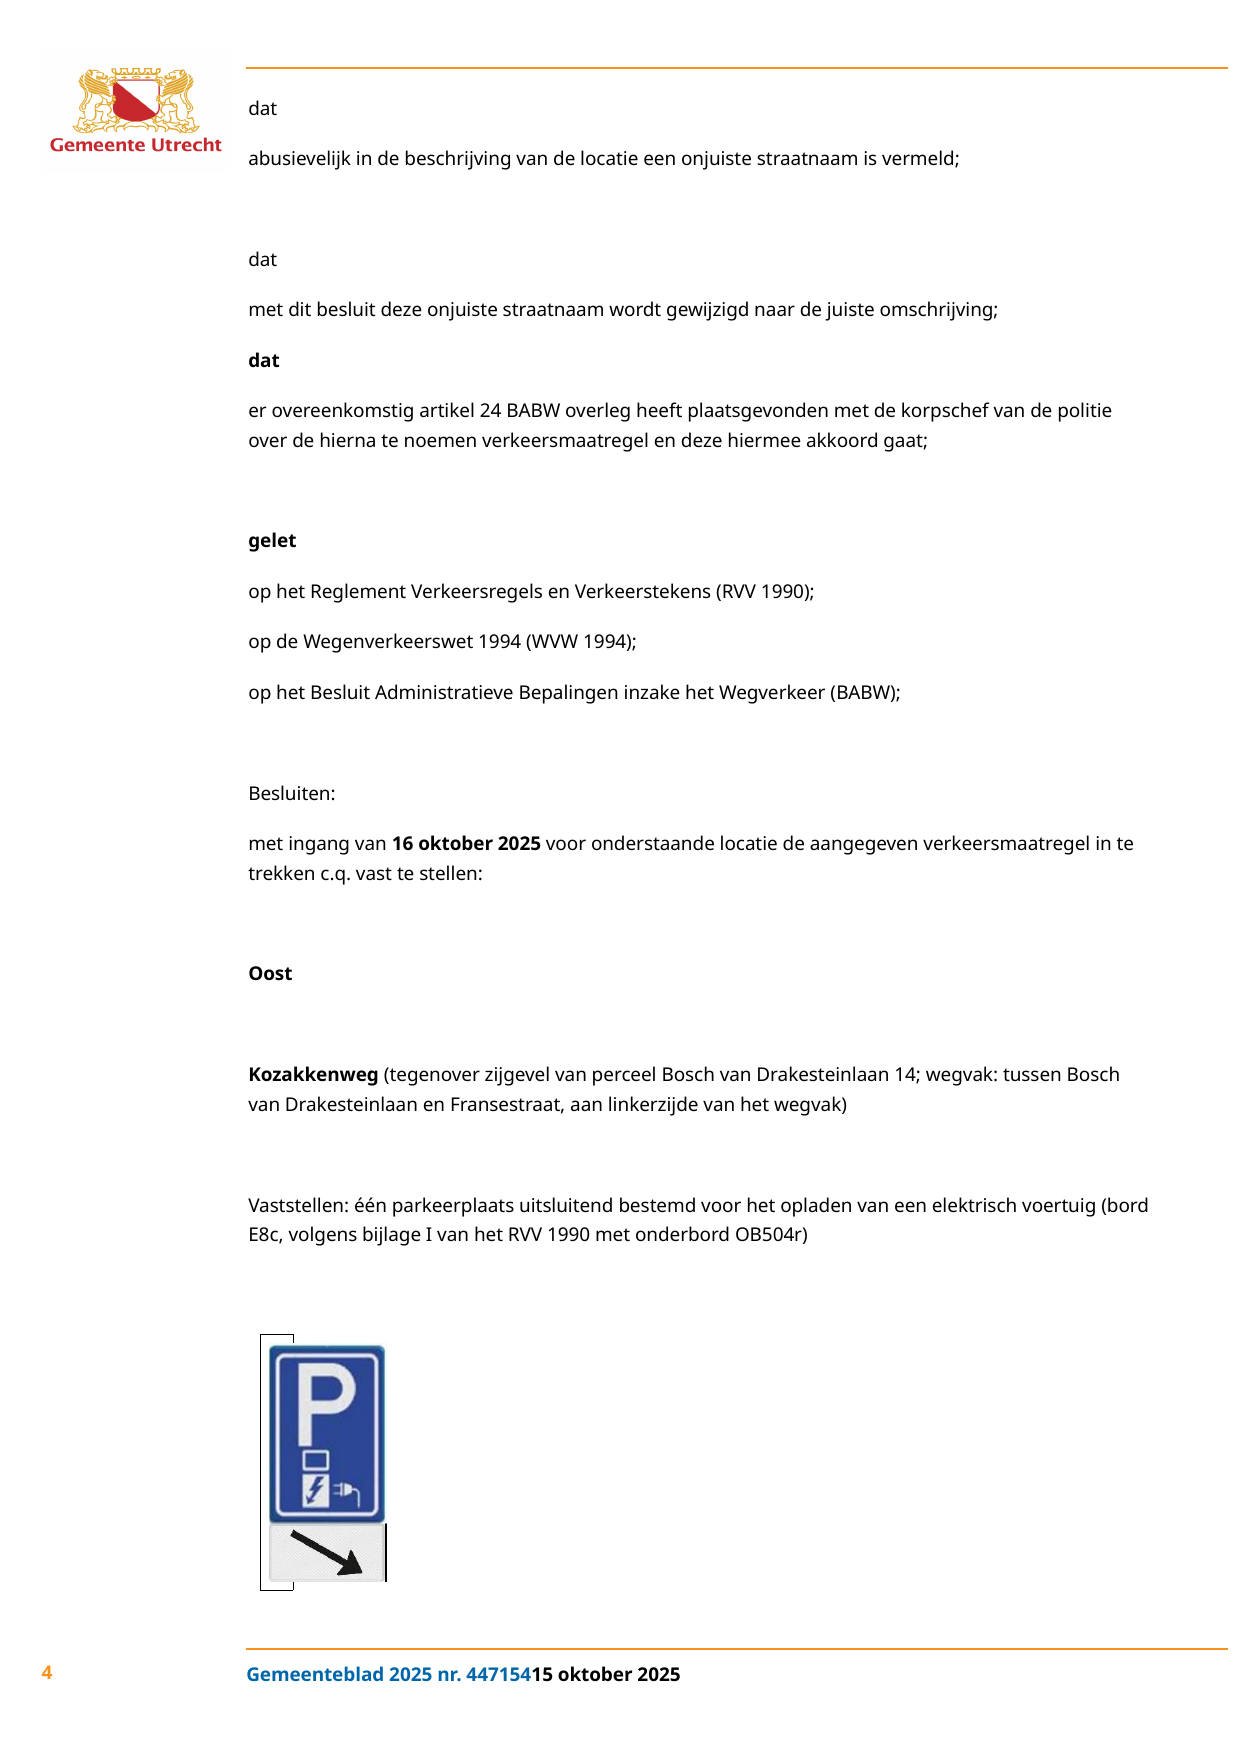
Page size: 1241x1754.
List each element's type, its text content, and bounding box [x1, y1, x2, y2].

text dat [248, 347, 1152, 373]
text er overeenkomstig artikel 24 BABW overleg heeft plaatsgevonden met de korpschef van de politie over de hierna te noemen verkeersmaatregel en deze hiermee akkoord gaat; [248, 397, 1152, 453]
text op het Reglement Verkeersregels en Verkeerstekens (RVV 1990); [248, 578, 1152, 604]
picture [41, 47, 231, 172]
picture [268, 1343, 387, 1582]
text Oost [248, 961, 1152, 986]
text op de Wegenverkeerswet 1994 (WVW 1994); [248, 628, 1152, 654]
text gelet [248, 528, 1152, 553]
text Besluiten: [248, 780, 1152, 806]
text Vaststellen: één parkeerplaats uitsluitend bestemd voor het opladen van een elektrisch voertuig (bord E8c, volgens bijlage I van het RVV 1990 met onderbord OB504r) [248, 1192, 1152, 1247]
text op het Besluit Administratieve Bepalingen inzake het Wegverkeer (BABW); [248, 679, 1152, 705]
text dat [248, 246, 1152, 272]
text Kozakkenweg (tegenover zijgevel van perceel Bosch van Drakesteinlaan 14; wegvak: tussen Bosch van Drakesteinlaan en Fransestraat, aan linkerzijde van het wegvak) [248, 1061, 1152, 1117]
text met dit besluit deze onjuiste straatnaam wordt gewijzigd naar de juiste omschrijving; [248, 296, 1152, 322]
text met ingang van 16 oktober 2025 voor onderstaande locatie de aangegeven verkeersmaatregel in te trekken c.q. vast te stellen: [248, 830, 1152, 886]
text dat [248, 95, 1152, 121]
text abusievelijk in de beschrijving van de locatie een onjuiste straatnaam is vermeld; [248, 145, 1152, 171]
